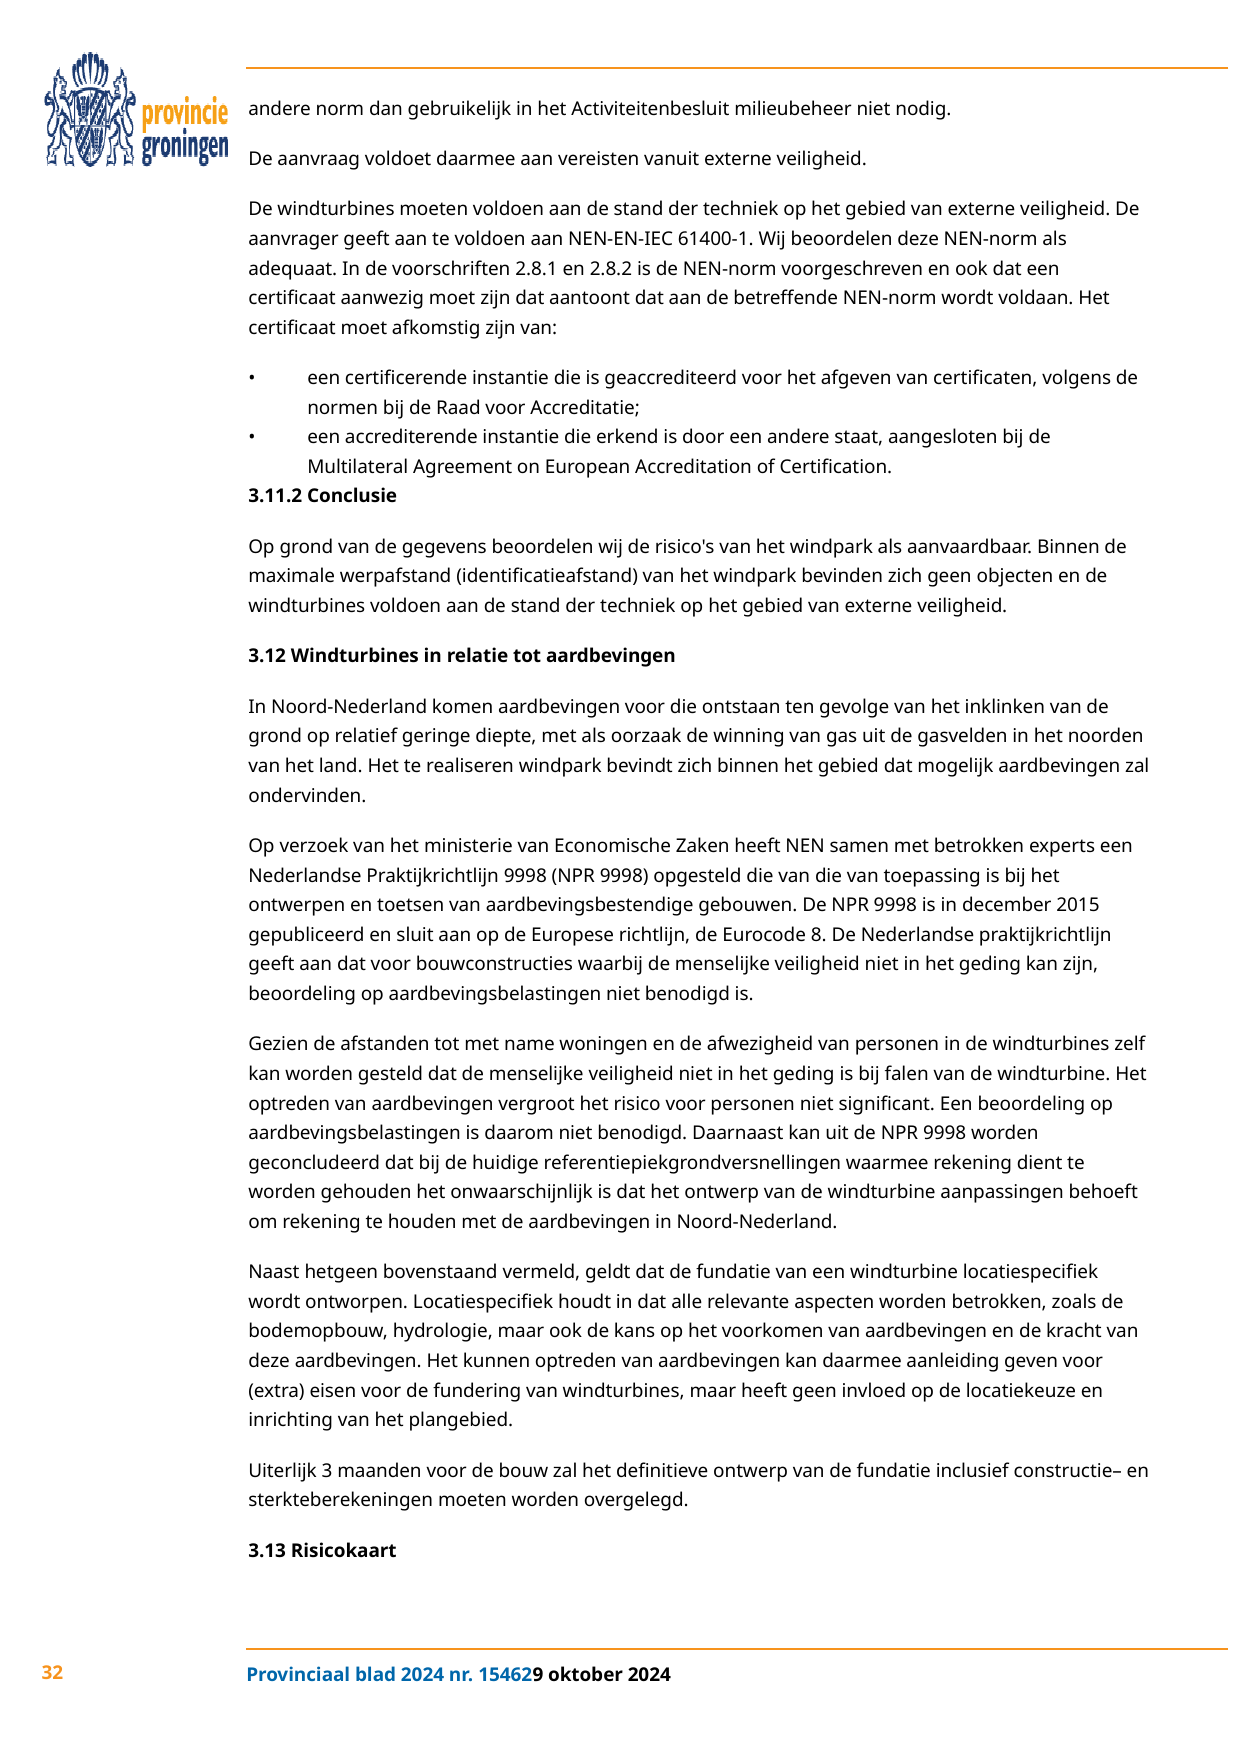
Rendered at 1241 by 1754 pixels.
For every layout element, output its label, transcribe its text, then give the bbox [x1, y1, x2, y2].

text Naast hetgeen bovenstaand vermeld, geldt dat de fundatie van een windturbine locatiespecifiek wordt ontworpen. Locatiespecifiek houdt in dat alle relevante aspecten worden betrokken, zoals de bodemopbouw, hydrologie, maar ook de kans op het voorkomen van aardbevingen en de kracht van deze aardbevingen. Het kunnen optreden van aardbevingen kan daarmee aanleiding geven voor (extra) eisen voor de fundering van windturbines, maar heeft geen invloed op de locatiekeuze en inrichting van het plangebied. [248, 1258, 1152, 1432]
text 3.12 Windturbines in relatie tot aardbevingen [248, 643, 1152, 668]
text Gezien de afstanden tot met name woningen en de afwezigheid van personen in de windturbines zelf kan worden gesteld dat de menselijke veiligheid niet in het geding is bij falen van de windturbine. Het optreden van aardbevingen vergroot het risico voor personen niet significant. Een beoordeling op aardbevingsbelastingen is daarom niet benodigd. Daarnaast kan uit de NPR 9998 worden geconcludeerd dat bij de huidige referentiepiekgrondversnellingen waarmee rekening dient te worden gehouden het onwaarschijnlijk is dat het ontwerp van de windturbine aanpassingen behoeft om rekening te houden met de aardbevingen in Noord-Nederland. [248, 1031, 1152, 1234]
text In Noord-Nederland komen aardbevingen voor die ontstaan ten gevolge van het inklinken van de grond op relatief geringe diepte, met als oorzaak de winning van gas uit de gasvelden in het noorden van het land. Het te realiseren windpark bevindt zich binnen het gebied dat mogelijk aardbevingen zal ondervinden. [248, 693, 1152, 808]
text De aanvraag voldoet daarmee aan vereisten vanuit externe veiligheid. [248, 145, 1152, 171]
text 3.13 Risicokaart [248, 1537, 1152, 1563]
text 3.11.2 Conclusie [248, 483, 1152, 508]
list een certificerende instantie die is geaccrediteerd voor het afgeven van certificaten, volgens de normen bij de Raad voor Accreditatie; [248, 364, 1152, 420]
text Uiterlijk 3 maanden voor de bouw zal het definitieve ontwerp van de fundatie inclusief constructie– en sterkteberekeningen moeten worden overgelegd. [248, 1457, 1152, 1512]
picture [41, 47, 231, 172]
list een accrediterende instantie die erkend is door een andere staat, aangesloten bij de Multilateral Agreement on European Accreditation of Certification. [248, 423, 1152, 479]
text Op grond van de gegevens beoordelen wij de risico's van het windpark als aanvaardbaar. Binnen de maximale werpafstand (identificatieafstand) van het windpark bevinden zich geen objecten en de windturbines voldoen aan de stand der techniek op het gebied van externe veiligheid. [248, 533, 1152, 618]
text De windturbines moeten voldoen aan de stand der techniek op het gebied van externe veiligheid. De aanvrager geeft aan te voldoen aan NEN-EN-IEC 61400-1. Wij beoordelen deze NEN-norm als adequaat. In de voorschriften 2.8.1 en 2.8.2 is de NEN-norm voorgeschreven en ook dat een certificaat aanwezig moet zijn dat aantoont dat aan de betreffende NEN-norm wordt voldaan. Het certificaat moet afkomstig zijn van: [248, 196, 1152, 340]
text andere norm dan gebruikelijk in het Activiteitenbesluit milieubeheer niet nodig. [248, 95, 1152, 121]
text Op verzoek van het ministerie van Economische Zaken heeft NEN samen met betrokken experts een Nederlandse Praktijkrichtlijn 9998 (NPR 9998) opgesteld die van die van toepassing is bij het ontwerpen en toetsen van aardbevingsbestendige gebouwen. De NPR 9998 is in december 2015 gepubliceerd en sluit aan op de Europese richtlijn, de Eurocode 8. De Nederlandse praktijkrichtlijn geeft aan dat voor bouwconstructies waarbij de menselijke veiligheid niet in het geding kan zijn, beoordeling op aardbevingsbelastingen niet benodigd is. [248, 832, 1152, 1006]
